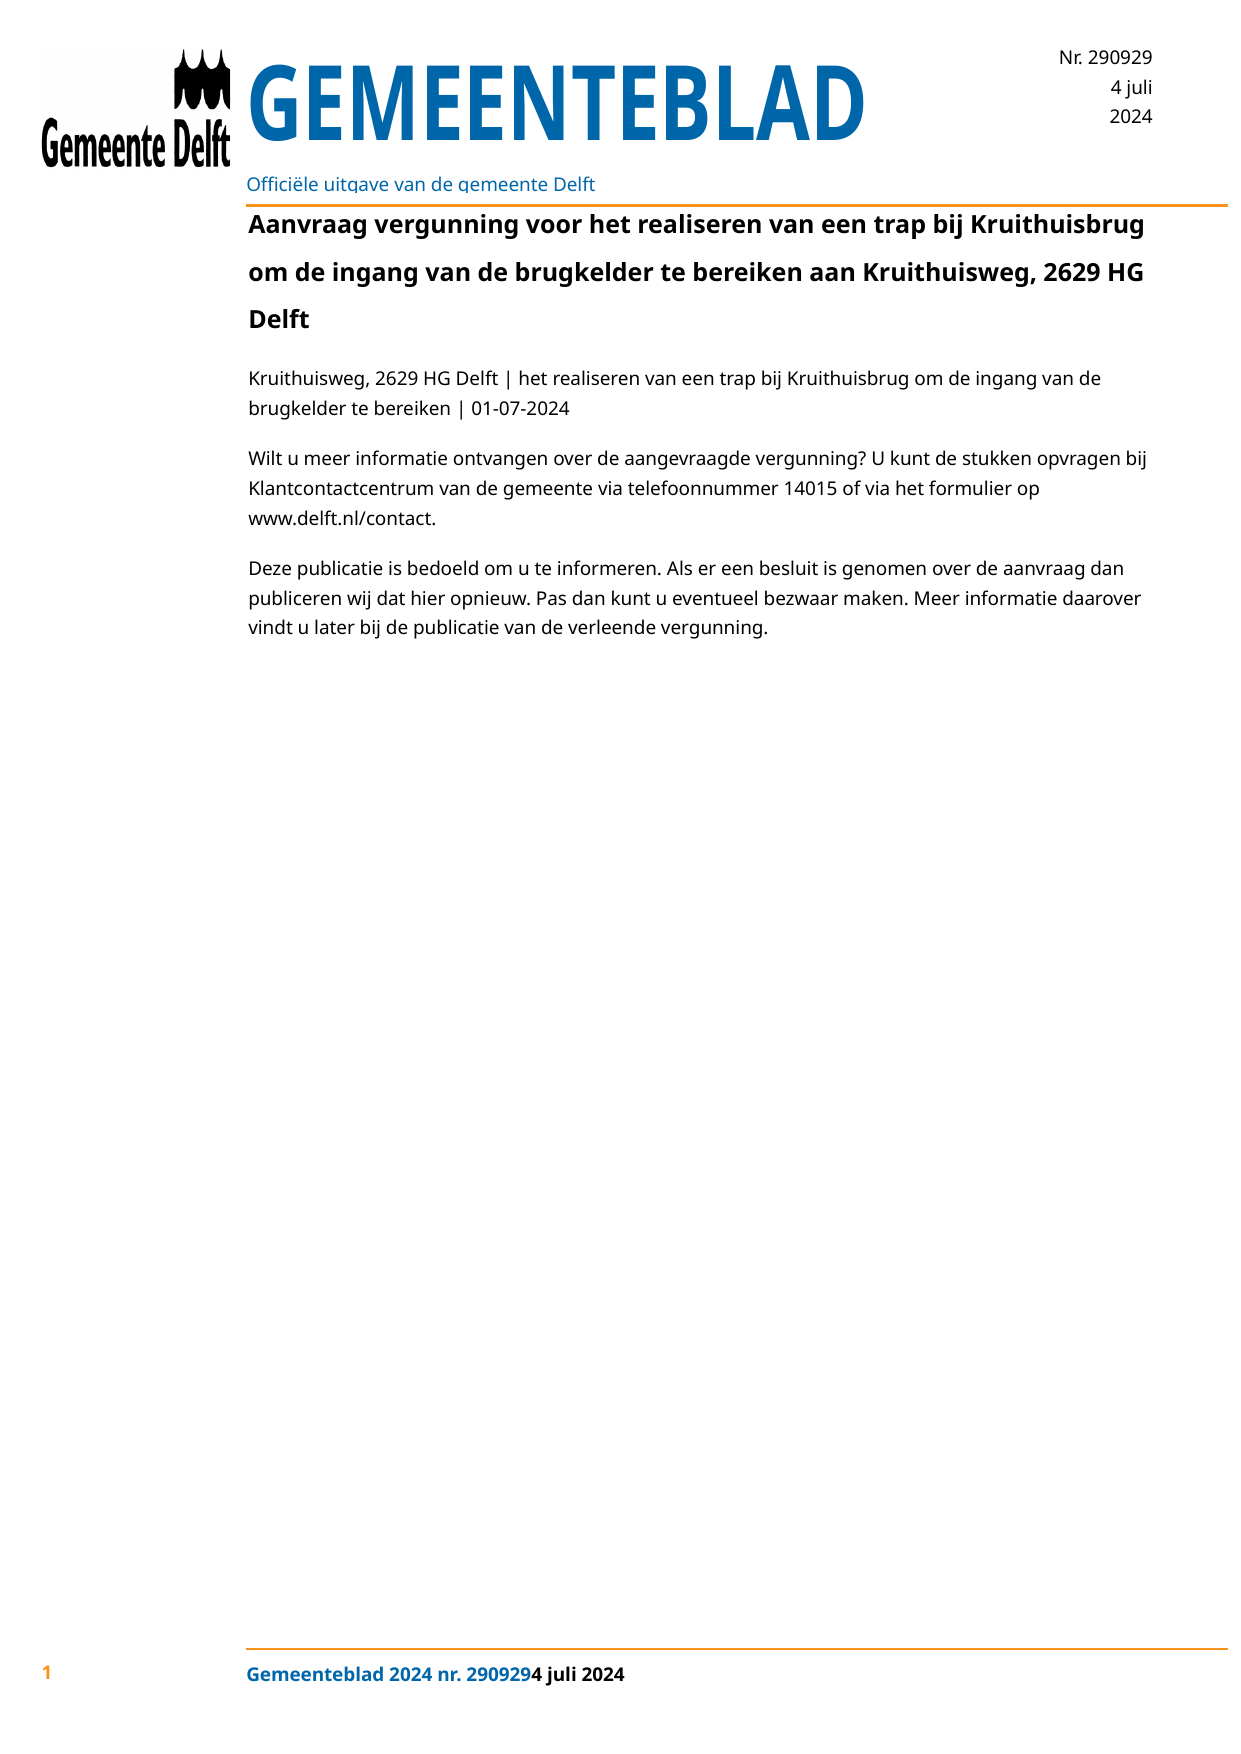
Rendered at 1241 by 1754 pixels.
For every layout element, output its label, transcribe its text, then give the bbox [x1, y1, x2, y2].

text Wilt u meer informatie ontvangen over de aangevraagde vergunning? U kunt de stukken opvragen bij Klantcontactcentrum van de gemeente via telefoonnummer 14015 of via het formulier op www.delft.nl/contact. [248, 446, 1152, 530]
text Aanvraag vergunning voor het realiseren van een trap bij Kruithuisbrug om de ingang van de brugkelder te bereiken aan Kruithuisweg, 2629 HG Delft [248, 207, 1152, 336]
text Deze publicatie is bedoeld om u te informeren. Als er een besluit is genomen over de aanvraag dan publiceren wij dat hier opnieuw. Pas dan kunt u eventueel bezwaar maken. Meer informatie daarover vindt u later bij de publicatie van de verleende vergunning. [248, 555, 1152, 640]
text Kruithuisweg, 2629 HG Delft | het realiseren van een trap bij Kruithuisbrug om de ingang van de brugkelder te bereiken | 01-07-2024 [248, 366, 1152, 421]
picture [41, 47, 231, 172]
